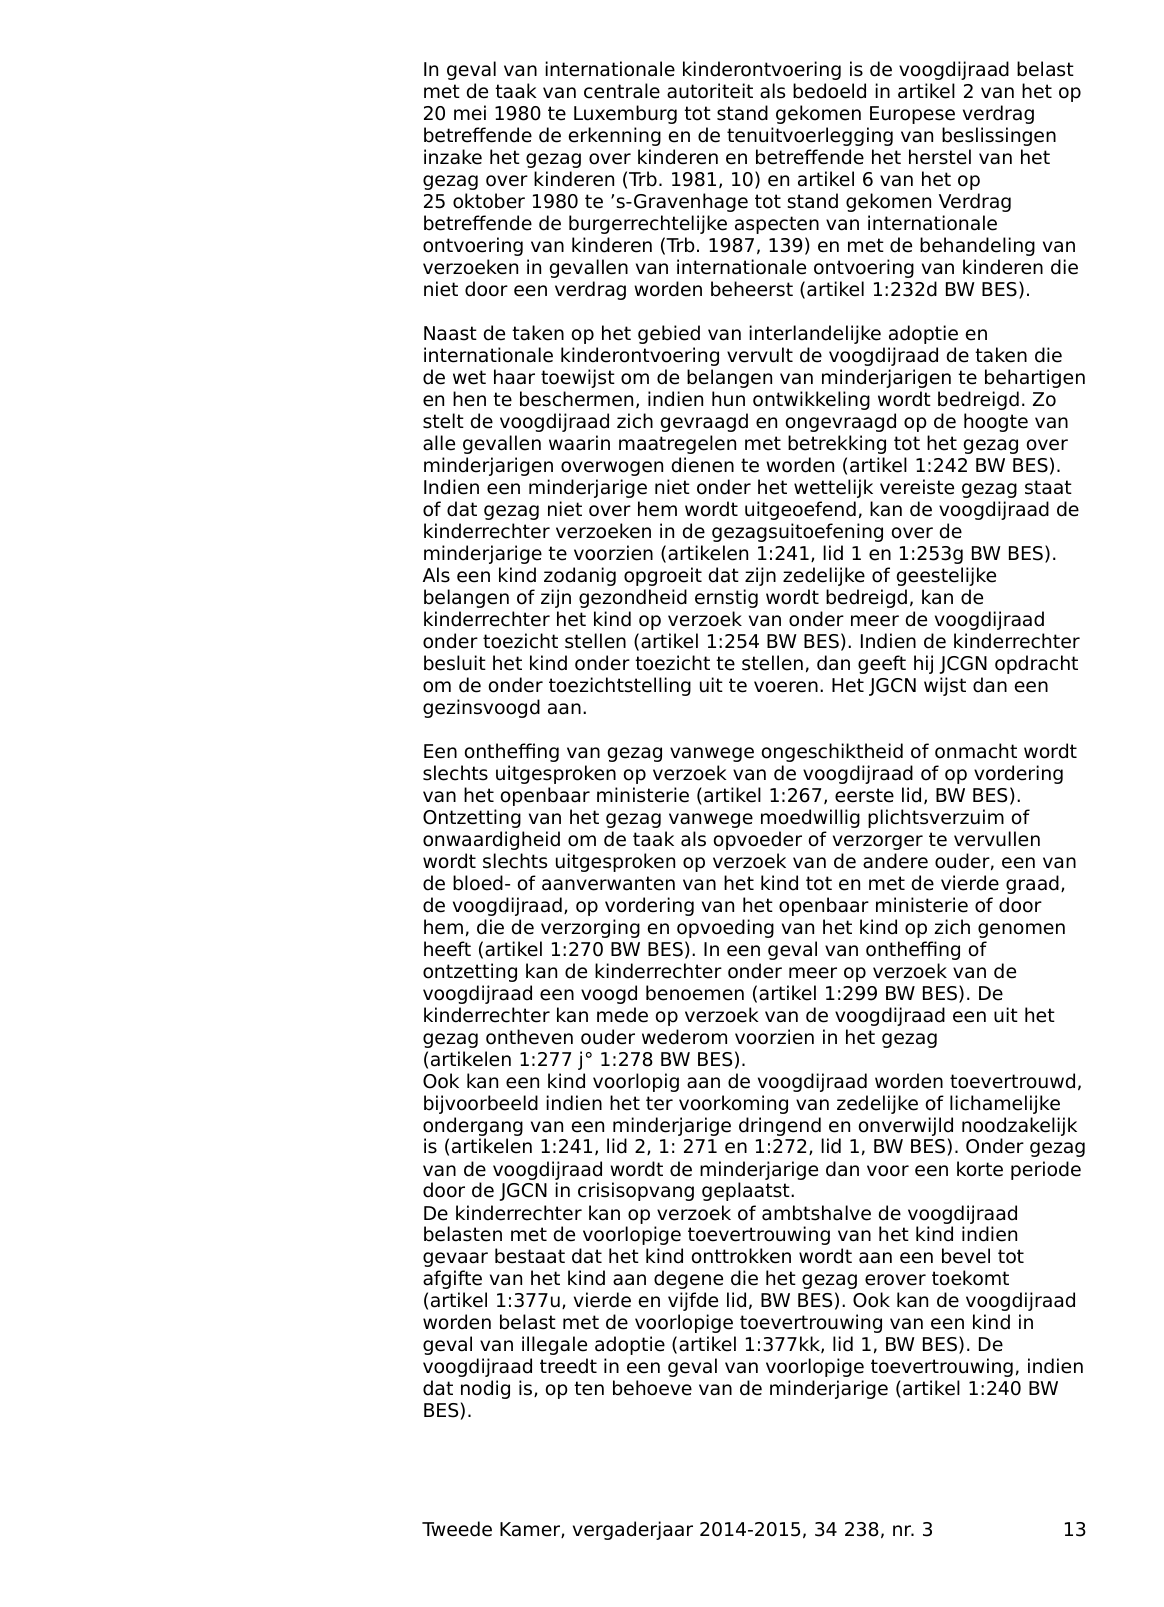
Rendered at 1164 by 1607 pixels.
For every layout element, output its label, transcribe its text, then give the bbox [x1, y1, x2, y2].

text Een ontheffing van gezag vanwege ongeschiktheid of onmacht wordt slechts uitgesproken op verzoek van de voogdijraad of op vordering van het openbaar ministerie (artikel 1:267, eerste lid, BW BES). Ontzetting van het gezag vanwege moedwillig plichtsverzuim of onwaardigheid om de taak als opvoeder of verzorger te vervullen wordt slechts uitgesproken op verzoek van de andere ouder, een van de bloed- of aanverwanten van het kind tot en met de vierde graad, de voogdijraad, op vordering van het openbaar ministerie of door hem, die de verzorging en opvoeding van het kind op zich genomen heeft (artikel 1:270 BW BES). In een geval van ontheffing of ontzetting kan de kinderrechter onder meer op verzoek van de voogdijraad een voogd benoemen (artikel 1:299 BW BES). De kinderrechter kan mede op verzoek van de voogdijraad een uit het gezag ontheven ouder wederom voorzien in het gezag (artikelen 1:277 j° 1:278 BW BES). [422, 741, 1087, 1071]
text In geval van internationale kinderontvoering is de voogdijraad belast met de taak van centrale autoriteit als bedoeld in artikel 2 van het op 20 mei 1980 te Luxemburg tot stand gekomen Europese verdrag betreffende de erkenning en de tenuitvoerlegging van beslissingen inzake het gezag over kinderen en betreffende het herstel van het gezag over kinderen (Trb. 1981, 10) en artikel 6 van het op 25 oktober 1980 te ’s-Gravenhage tot stand gekomen Verdrag betreffende de burgerrechtelijke aspecten van internationale ontvoering van kinderen (Trb. 1987, 139) en met de behandeling van verzoeken in gevallen van internationale ontvoering van kinderen die niet door een verdrag worden beheerst (artikel 1:232d BW BES). [422, 59, 1087, 301]
text De kinderrechter kan op verzoek of ambtshalve de voogdijraad belasten met de voorlopige toevertrouwing van het kind indien gevaar bestaat dat het kind onttrokken wordt aan een bevel tot afgifte van het kind aan degene die het gezag erover toekomt (artikel 1:377u, vierde en vijfde lid, BW BES). Ook kan de voogdijraad worden belast met de voorlopige toevertrouwing van een kind in geval van illegale adoptie (artikel 1:377kk, lid 1, BW BES). De voogdijraad treedt in een geval van voorlopige toevertrouwing, indien dat nodig is, op ten behoeve van de minderjarige (artikel 1:240 BW BES). [422, 1202, 1087, 1422]
text Ook kan een kind voorlopig aan de voogdijraad worden toevertrouwd, bijvoorbeeld indien het ter voorkoming van zedelijke of lichamelijke ondergang van een minderjarige dringend en onverwijld noodzakelijk is (artikelen 1:241, lid 2, 1: 271 en 1:272, lid 1, BW BES). Onder gezag van de voogdijraad wordt de minderjarige dan voor een korte periode door de JGCN in crisisopvang geplaatst. [422, 1071, 1087, 1202]
text Naast de taken op het gebied van interlandelijke adoptie en internationale kinderontvoering vervult de voogdijraad de taken die de wet haar toewijst om de belangen van minderjarigen te behartigen en hen te beschermen, indien hun ontwikkeling wordt bedreigd. Zo stelt de voogdijraad zich gevraagd en ongevraagd op de hoogte van alle gevallen waarin maatregelen met betrekking tot het gezag over minderjarigen overwogen dienen te worden (artikel 1:242 BW BES). Indien een minderjarige niet onder het wettelijk vereiste gezag staat of dat gezag niet over hem wordt uitgeoefend, kan de voogdijraad de kinderrechter verzoeken in de gezagsuitoefening over de minderjarige te voorzien (artikelen 1:241, lid 1 en 1:253g BW BES). Als een kind zodanig opgroeit dat zijn zedelijke of geestelijke belangen of zijn gezondheid ernstig wordt bedreigd, kan de kinderrechter het kind op verzoek van onder meer de voogdijraad onder toezicht stellen (artikel 1:254 BW BES). Indien de kinderrechter besluit het kind onder toezicht te stellen, dan geeft hij JCGN opdracht om de onder toezichtstelling uit te voeren. Het JGCN wijst dan een gezinsvoogd aan. [422, 323, 1087, 719]
